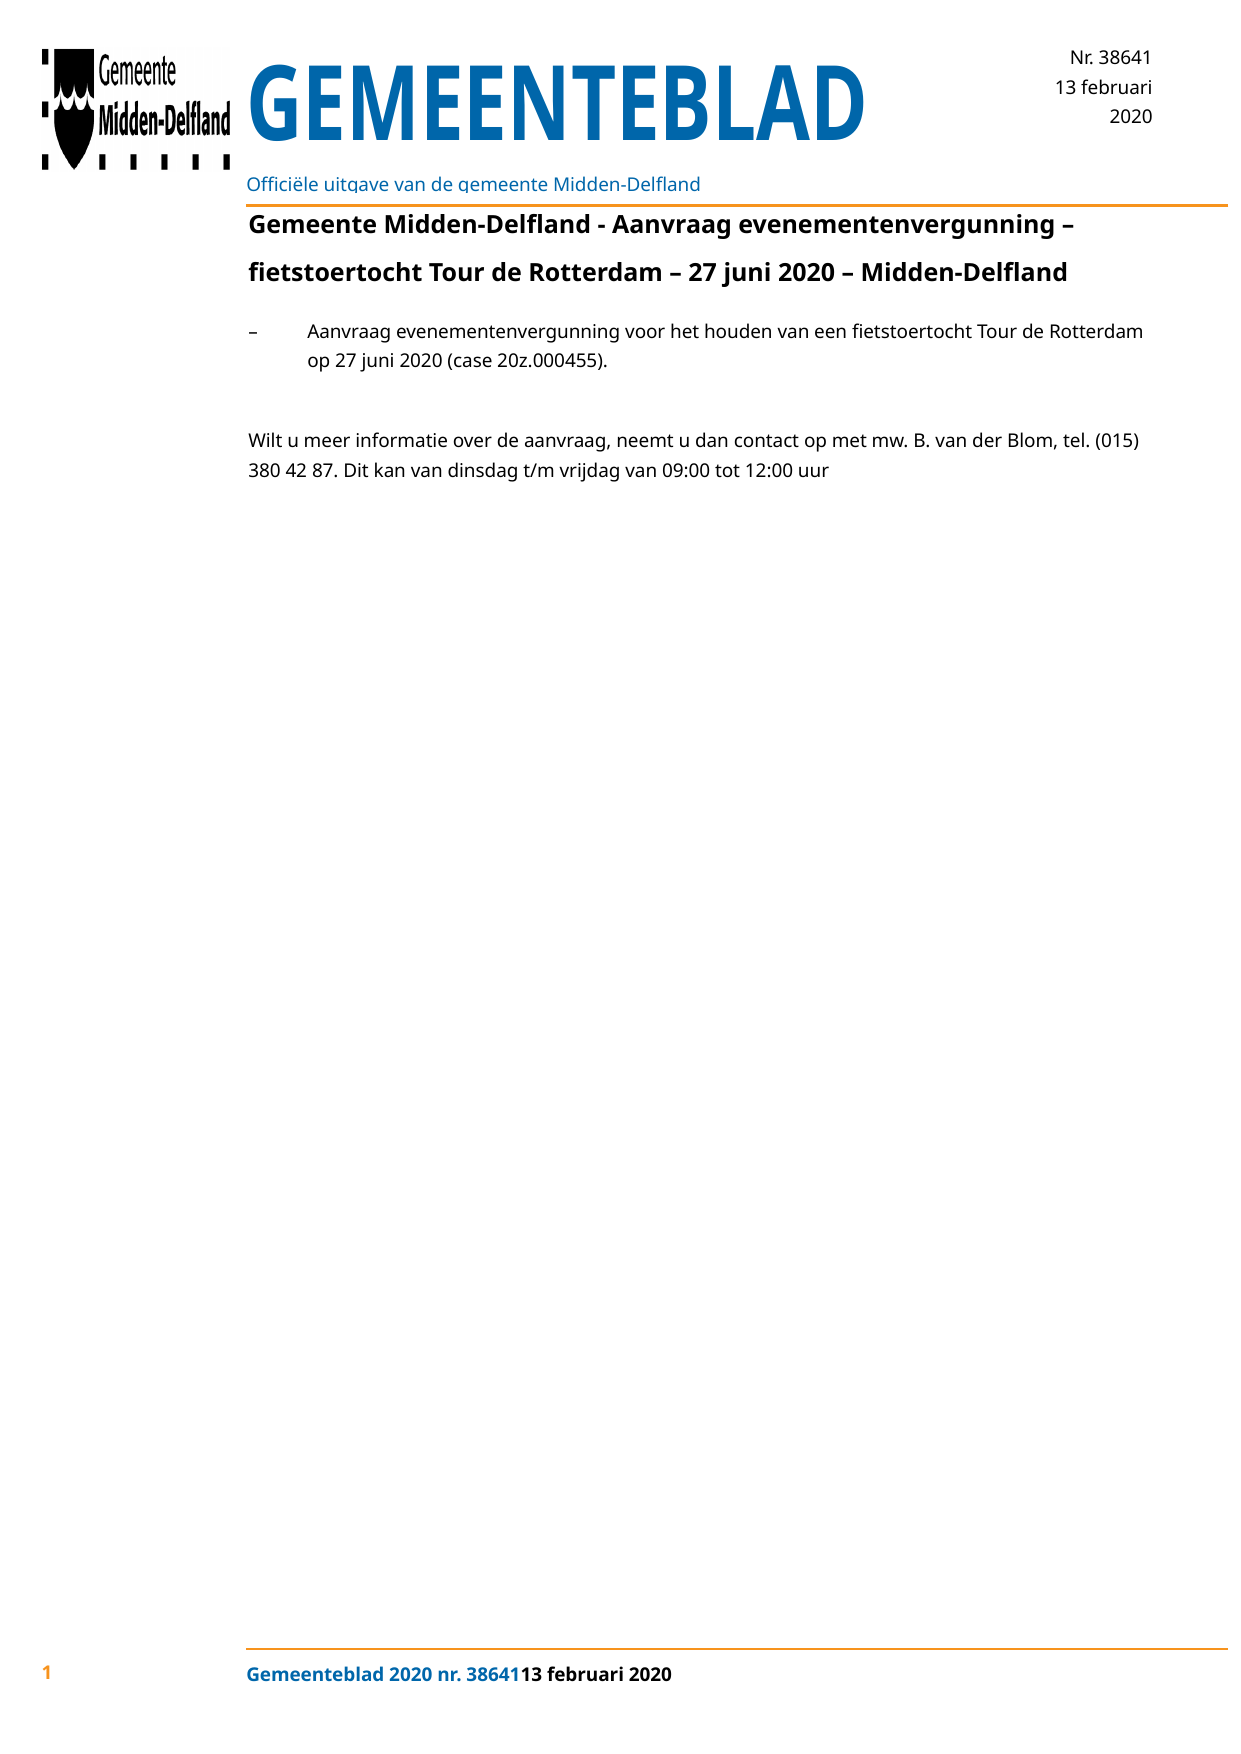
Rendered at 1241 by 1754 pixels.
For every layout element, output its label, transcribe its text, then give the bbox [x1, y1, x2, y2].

text Wilt u meer informatie over de aanvraag, neemt u dan contact op met mw. B. van der Blom, tel. (015) 380 42 87. Dit kan van dinsdag t/m vrijdag van 09:00 tot 12:00 uur [248, 427, 1152, 483]
picture [41, 47, 231, 172]
list Aanvraag evenementenvergunning voor het houden van een fietstoertocht Tour de Rotterdam op 27 juni 2020 (case 20z.000455). [248, 318, 1152, 373]
text Gemeente Midden-Delfland - Aanvraag evenementenvergunning – fietstoertocht Tour de Rotterdam – 27 juni 2020 – Midden-Delfland [248, 207, 1152, 288]
